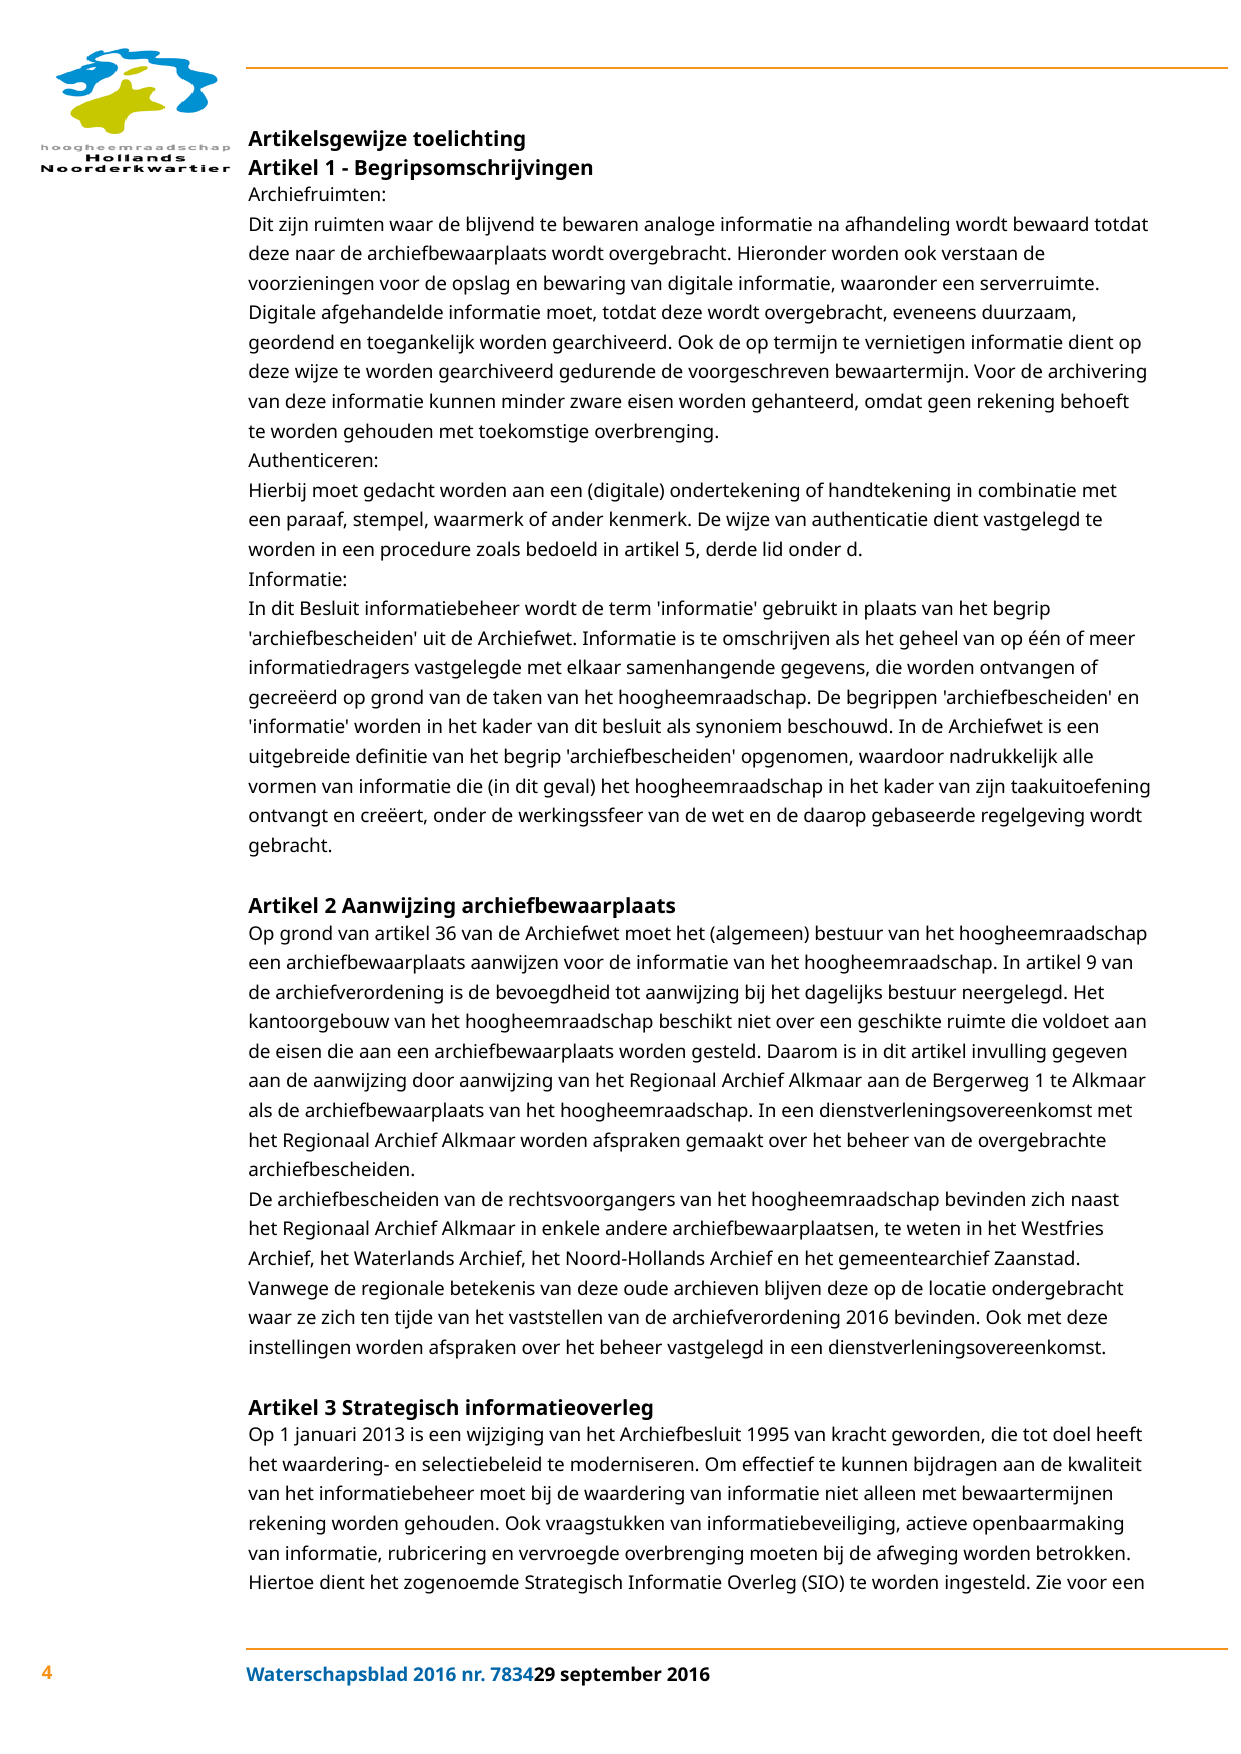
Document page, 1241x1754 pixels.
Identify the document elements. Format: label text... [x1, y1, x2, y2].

picture [41, 47, 231, 172]
text Op grond van artikel 36 van de Archiefwet moet het (algemeen) bestuur van het hoogheemraadschap een archiefbewaarplaats aanwijzen voor de informatie van het hoogheemraadschap. In artikel 9 van de archiefverordening is de bevoegdheid tot aanwijzing bij het dagelijks bestuur neergelegd. Het kantoorgebouw van het hoogheemraadschap beschikt niet over een geschikte ruimte die voldoet aan de eisen die aan een archiefbewaarplaats worden gesteld. Daarom is in dit artikel invulling gegeven aan de aanwijzing door aanwijzing van het Regionaal Archief Alkmaar aan de Bergerweg 1 te Alkmaar als de archiefbewaarplaats van het hoogheemraadschap. In een dienstverleningsovereenkomst met het Regionaal Archief Alkmaar worden afspraken gemaakt over het beheer van de overgebrachte archiefbescheiden. [248, 920, 1152, 1182]
text Authenticeren: [248, 447, 1152, 473]
text Archiefruimten: [248, 181, 1152, 207]
text Op 1 januari 2013 is een wijziging van het Archiefbesluit 1995 van kracht geworden, die tot doel heeft het waardering- en selectiebeleid te moderniseren. Om effectief te kunnen bijdragen aan de kwaliteit van het informatiebeheer moet bij de waardering van informatie niet alleen met bewaartermijnen rekening worden gehouden. Ook vraagstukken van informatiebeveiliging, actieve openbaarmaking van informatie, rubricering en vervroegde overbrenging moeten bij de afweging worden betrokken. Hiertoe dient het zogenoemde Strategisch Informatie Overleg (SIO) te worden ingesteld. Zie voor een [248, 1421, 1152, 1595]
text De archiefbescheiden van de rechtsvoorgangers van het hoogheemraadschap bevinden zich naast het Regionaal Archief Alkmaar in enkele andere archiefbewaarplaatsen, te weten in het Westfries Archief, het Waterlands Archief, het Noord-Hollands Archief en het gemeentearchief Zaanstad. Vanwege de regionale betekenis van deze oude archieven blijven deze op de locatie ondergebracht waar ze zich ten tijde van het vaststellen van de archiefverordening 2016 bevinden. Ook met deze instellingen worden afspraken over het beheer vastgelegd in een dienstverleningsovereenkomst. [248, 1186, 1152, 1359]
text Artikel 2 Aanwijzing archiefbewaarplaats [248, 891, 1152, 920]
text Informatie: [248, 566, 1152, 592]
text Artikel 3 Strategisch informatieoverleg [248, 1393, 1152, 1421]
text Artikelsgewijze toelichting [248, 124, 1152, 153]
text Artikel 1 - Begripsomschrijvingen [248, 153, 1152, 181]
text Dit zijn ruimten waar de blijvend te bewaren analoge informatie na afhandeling wordt bewaard totdat deze naar de archiefbewaarplaats wordt overgebracht. Hieronder worden ook verstaan de voorzieningen voor de opslag en bewaring van digitale informatie, waaronder een serverruimte. Digitale afgehandelde informatie moet, totdat deze wordt overgebracht, eveneens duurzaam, geordend en toegankelijk worden gearchiveerd. Ook de op termijn te vernietigen informatie dient op deze wijze te worden gearchiveerd gedurende de voorgeschreven bewaartermijn. Voor de archivering van deze informatie kunnen minder zware eisen worden gehanteerd, omdat geen rekening behoeft te worden gehouden met toekomstige overbrenging. [248, 211, 1152, 444]
text Hierbij moet gedacht worden aan een (digitale) ondertekening of handtekening in combinatie met een paraaf, stempel, waarmerk of ander kenmerk. De wijze van authenticatie dient vastgelegd te worden in een procedure zoals bedoeld in artikel 5, derde lid onder d. [248, 477, 1152, 562]
text In dit Besluit informatiebeheer wordt de term 'informatie' gebruikt in plaats van het begrip 'archiefbescheiden' uit de Archiefwet. Informatie is te omschrijven als het geheel van op één of meer informatiedragers vastgelegde met elkaar samenhangende gegevens, die worden ontvangen of gecreëerd op grond van de taken van het hoogheemraadschap. De begrippen 'archiefbescheiden' en 'informatie' worden in het kader van dit besluit als synoniem beschouwd. In de Archiefwet is een uitgebreide definitie van het begrip 'archiefbescheiden' opgenomen, waardoor nadrukkelijk alle vormen van informatie die (in dit geval) het hoogheemraadschap in het kader van zijn taakuitoefening ontvangt en creëert, onder de werkingssfeer van de wet en de daarop gebaseerde regelgeving wordt gebracht. [248, 595, 1152, 858]
